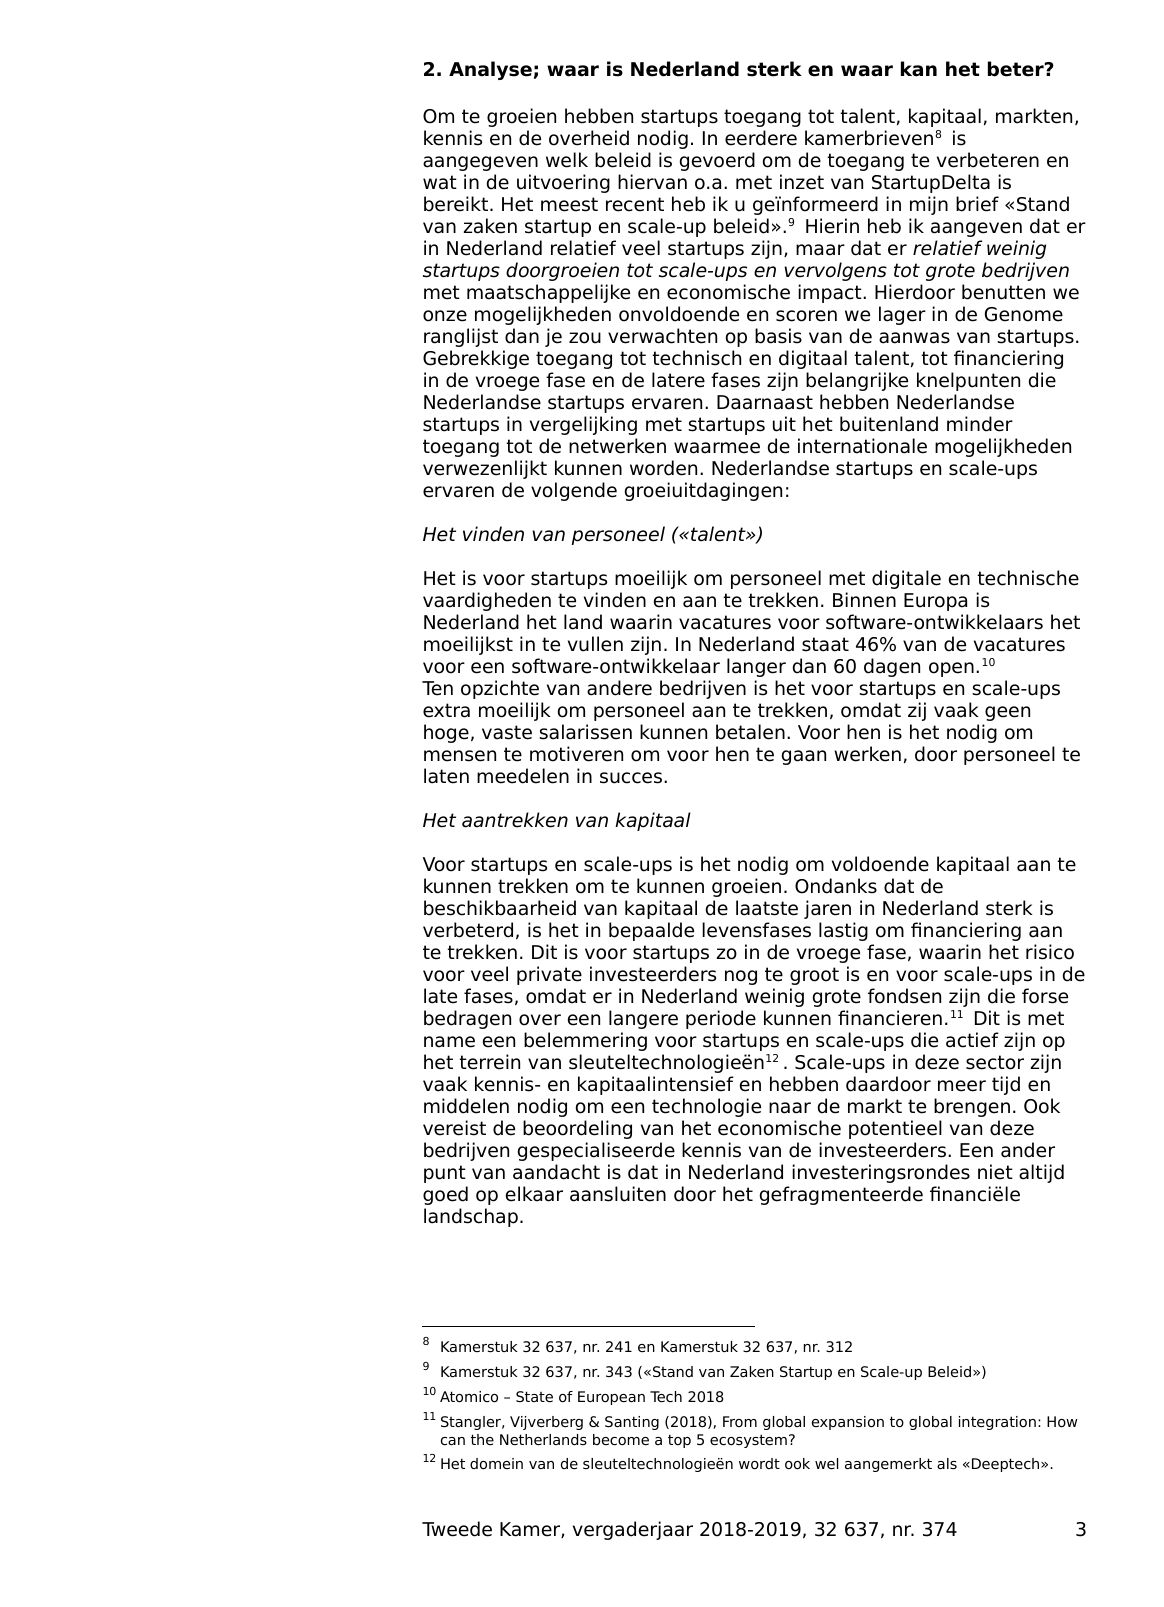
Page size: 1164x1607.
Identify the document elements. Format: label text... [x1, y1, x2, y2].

subtitle Het vinden van personeel («talent») [422, 524, 1087, 546]
subtitle Het aantrekken van kapitaal [422, 810, 1087, 832]
text Het is voor startups moeilijk om personeel met digitale en technische vaardigheden te vinden en aan te trekken. Binnen Europa is Nederland het land waarin vacatures voor software-ontwikkelaars het moeilijkst in te vullen zijn. In Nederland staat 46% van de vacatures voor een software-ontwikkelaar langer dan 60 dagen open. [422, 568, 1087, 678]
text Atomico – State of European Tech 2018 [422, 1385, 1087, 1407]
text Gebrekkige toegang tot technisch en digitaal talent, tot financiering in de vroege fase en de latere fases zijn belangrijke knelpunten die Nederlandse startups ervaren. Daarnaast hebben Nederlandse startups in vergelijking met startups uit het buitenland minder toegang tot de netwerken waarmee de internationale mogelijkheden verwezenlijkt kunnen worden. Nederlandse startups en scale-ups ervaren de volgende groeiuitdagingen: [422, 348, 1087, 502]
text Ten opzichte van andere bedrijven is het voor startups en scale-ups extra moeilijk om personeel aan te trekken, omdat zij vaak geen hoge, vaste salarissen kunnen betalen. Voor hen is het nodig om mensen te motiveren om voor hen te gaan werken, door personeel te laten meedelen in succes. [422, 678, 1087, 788]
text Kamerstuk 32 637, nr. 343 («Stand van Zaken Startup en Scale-up Beleid») [422, 1360, 1087, 1382]
text Kamerstuk 32 637, nr. 241 en Kamerstuk 32 637, nr. 312 [422, 1335, 1087, 1357]
text Stangler, Vijverberg & Santing (2018), From global expansion to global integration: How can the Netherlands become a top 5 ecosystem? [422, 1410, 1087, 1449]
text Het domein van de sleuteltechnologieën wordt ook wel aangemerkt als «Deeptech». [422, 1452, 1087, 1474]
text Om te groeien hebben startups toegang tot talent, kapitaal, markten, kennis en de overheid nodig. In eerdere kamerbrieven is aangegeven welk beleid is gevoerd om de toegang te verbeteren en wat in de uitvoering hiervan o.a. met inzet van StartupDelta is bereikt. Het meest recent heb ik u geïnformeerd in mijn brief «Stand van zaken startup en scale-up beleid». Hierin heb ik aangeven dat er in Nederland relatief veel startups zijn, maar dat er relatief weinig startups doorgroeien tot scale-ups en vervolgens tot grote bedrijven met maatschappelijke en economische impact. Hierdoor benutten we onze mogelijkheden onvoldoende en scoren we lager in de Genome ranglijst dan je zou verwachten op basis van de aanwas van startups. [422, 106, 1087, 348]
text Voor startups en scale-ups is het nodig om voldoende kapitaal aan te kunnen trekken om te kunnen groeien. Ondanks dat de beschikbaarheid van kapitaal de laatste jaren in Nederland sterk is verbeterd, is het in bepaalde levensfases lastig om financiering aan te trekken. Dit is voor startups zo in de vroege fase, waarin het risico voor veel private investeerders nog te groot is en voor scale-ups in de late fases, omdat er in Nederland weinig grote fondsen zijn die forse bedragen over een langere periode kunnen financieren. Dit is met name een belemmering voor startups en scale-ups die actief zijn op het terrein van sleuteltechnologieën. Scale-ups in deze sector zijn vaak kennis- en kapitaalintensief en hebben daardoor meer tijd en middelen nodig om een technologie naar de markt te brengen. Ook vereist de beoordeling van het economische potentieel van deze bedrijven gespecialiseerde kennis van de investeerders. Een ander punt van aandacht is dat in Nederland investeringsrondes niet altijd goed op elkaar aansluiten door het gefragmenteerde financiële landschap. [422, 854, 1087, 1228]
subtitle 2. Analyse; waar is Nederland sterk en waar kan het beter? [422, 59, 1087, 81]
